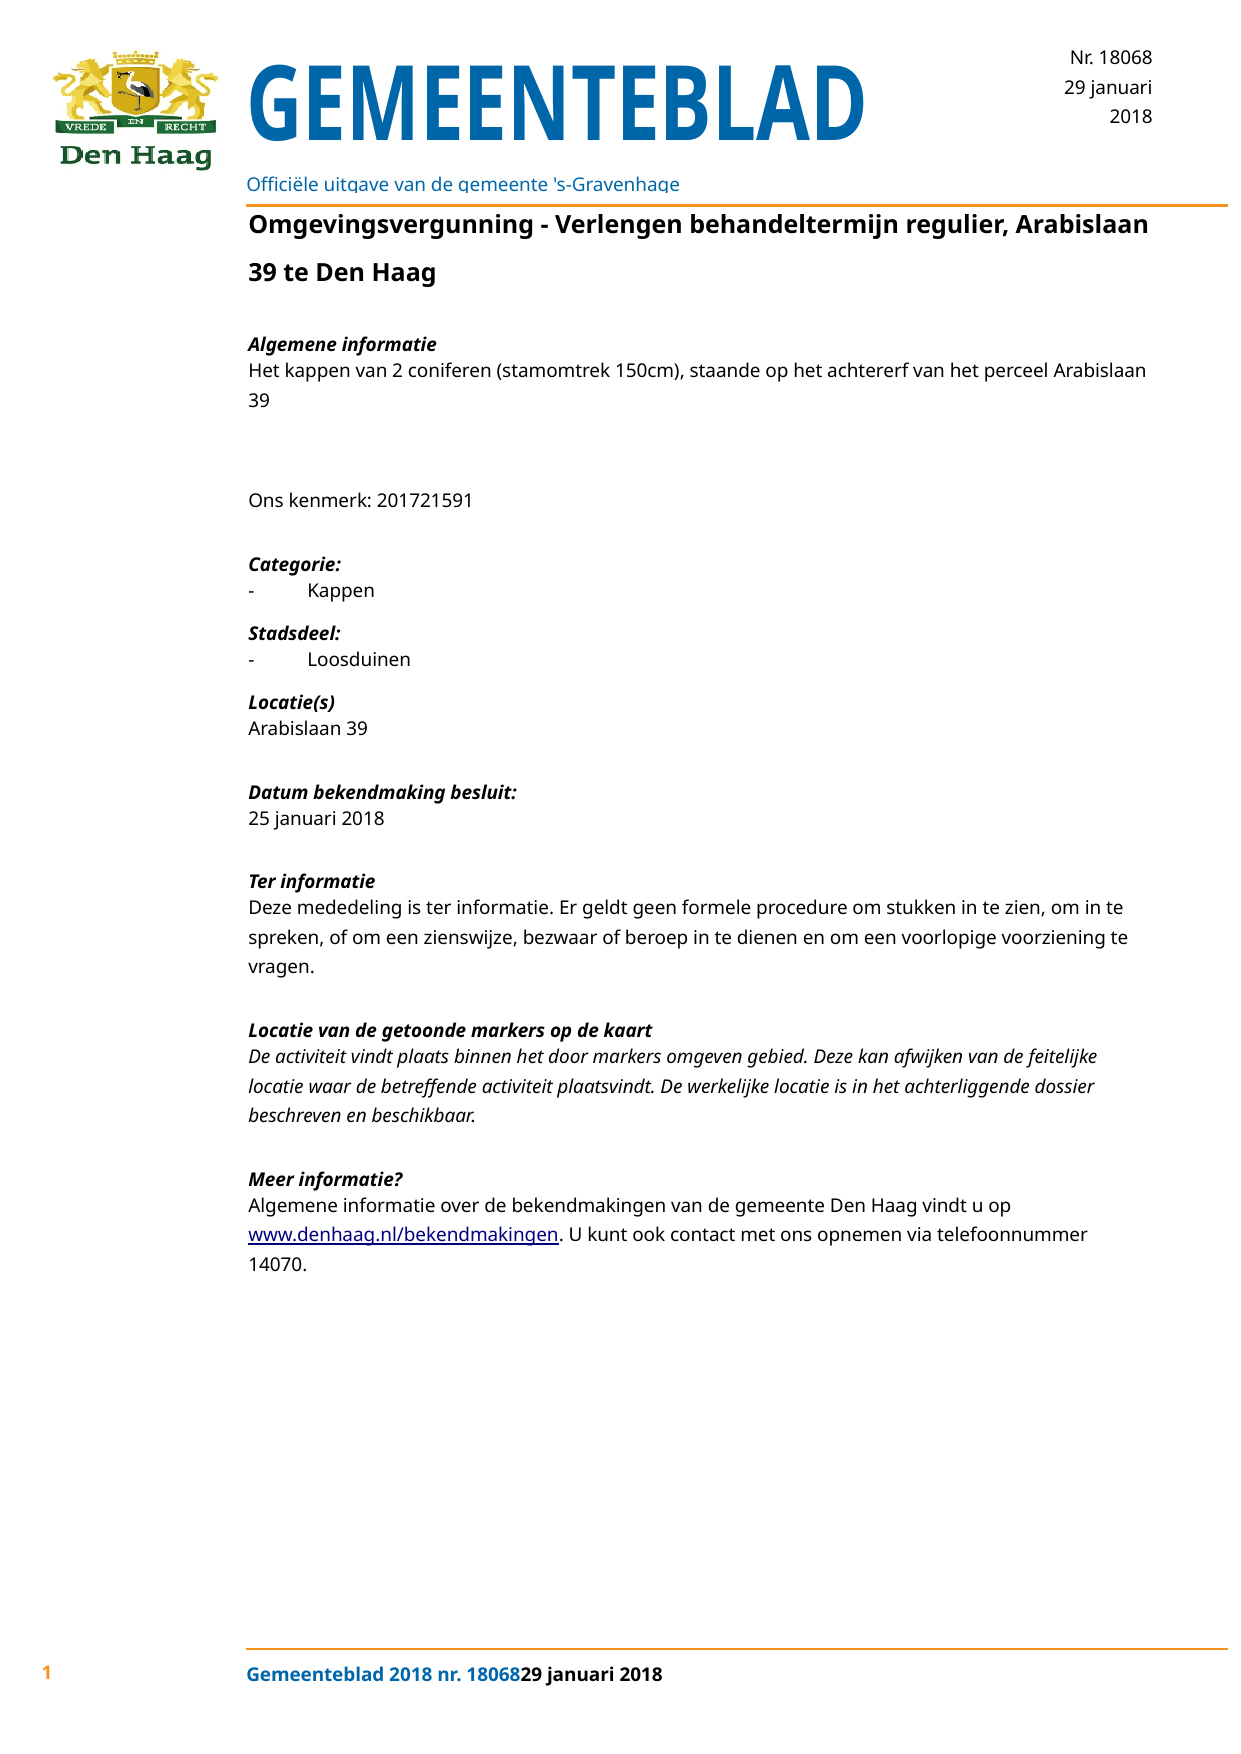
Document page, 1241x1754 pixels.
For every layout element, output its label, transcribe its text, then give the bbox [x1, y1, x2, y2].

picture [41, 47, 231, 172]
text Het kappen van 2 coniferen (stamomtrek 150cm), staande op het achtererf van het perceel Arabislaan 39 [248, 357, 1152, 412]
text Ons kenmerk: 201721591 [248, 488, 1152, 513]
text Locatie(s) [248, 689, 1152, 715]
text Categorie: [248, 552, 1152, 577]
text Algemene informatie [248, 331, 1152, 357]
list Kappen [248, 577, 1152, 603]
text Stadsdeel: [248, 620, 1152, 646]
text Locatie van de getoonde markers op de kaart [248, 1017, 1152, 1043]
list Loosduinen [248, 646, 1152, 672]
text Deze mededeling is ter informatie. Er geldt geen formele procedure om stukken in te zien, om in te spreken, of om een zienswijze, bezwaar of beroep in te dienen en om een voorlopige voorziening te vragen. [248, 894, 1152, 979]
text Arabislaan 39 [248, 715, 1152, 741]
text Algemene informatie over de bekendmakingen van de gemeente Den Haag vindt u op www.denhaag.nl/bekendmakingen. U kunt ook contact met ons opnemen via telefoonnummer 14070. [248, 1192, 1152, 1277]
text Datum bekendmaking besluit: [248, 779, 1152, 805]
text Meer informatie? [248, 1166, 1152, 1192]
text Ter informatie [248, 869, 1152, 894]
text De activiteit vindt plaats binnen het door markers omgeven gebied. Deze kan afwijken van de feitelijke locatie waar de betreffende activiteit plaatsvindt. De werkelijke locatie is in het achterliggende dossier beschreven en beschikbaar. [248, 1043, 1152, 1128]
text 25 januari 2018 [248, 805, 1152, 830]
text Omgevingsvergunning - Verlengen behandeltermijn regulier, Arabislaan 39 te Den Haag [248, 207, 1152, 288]
